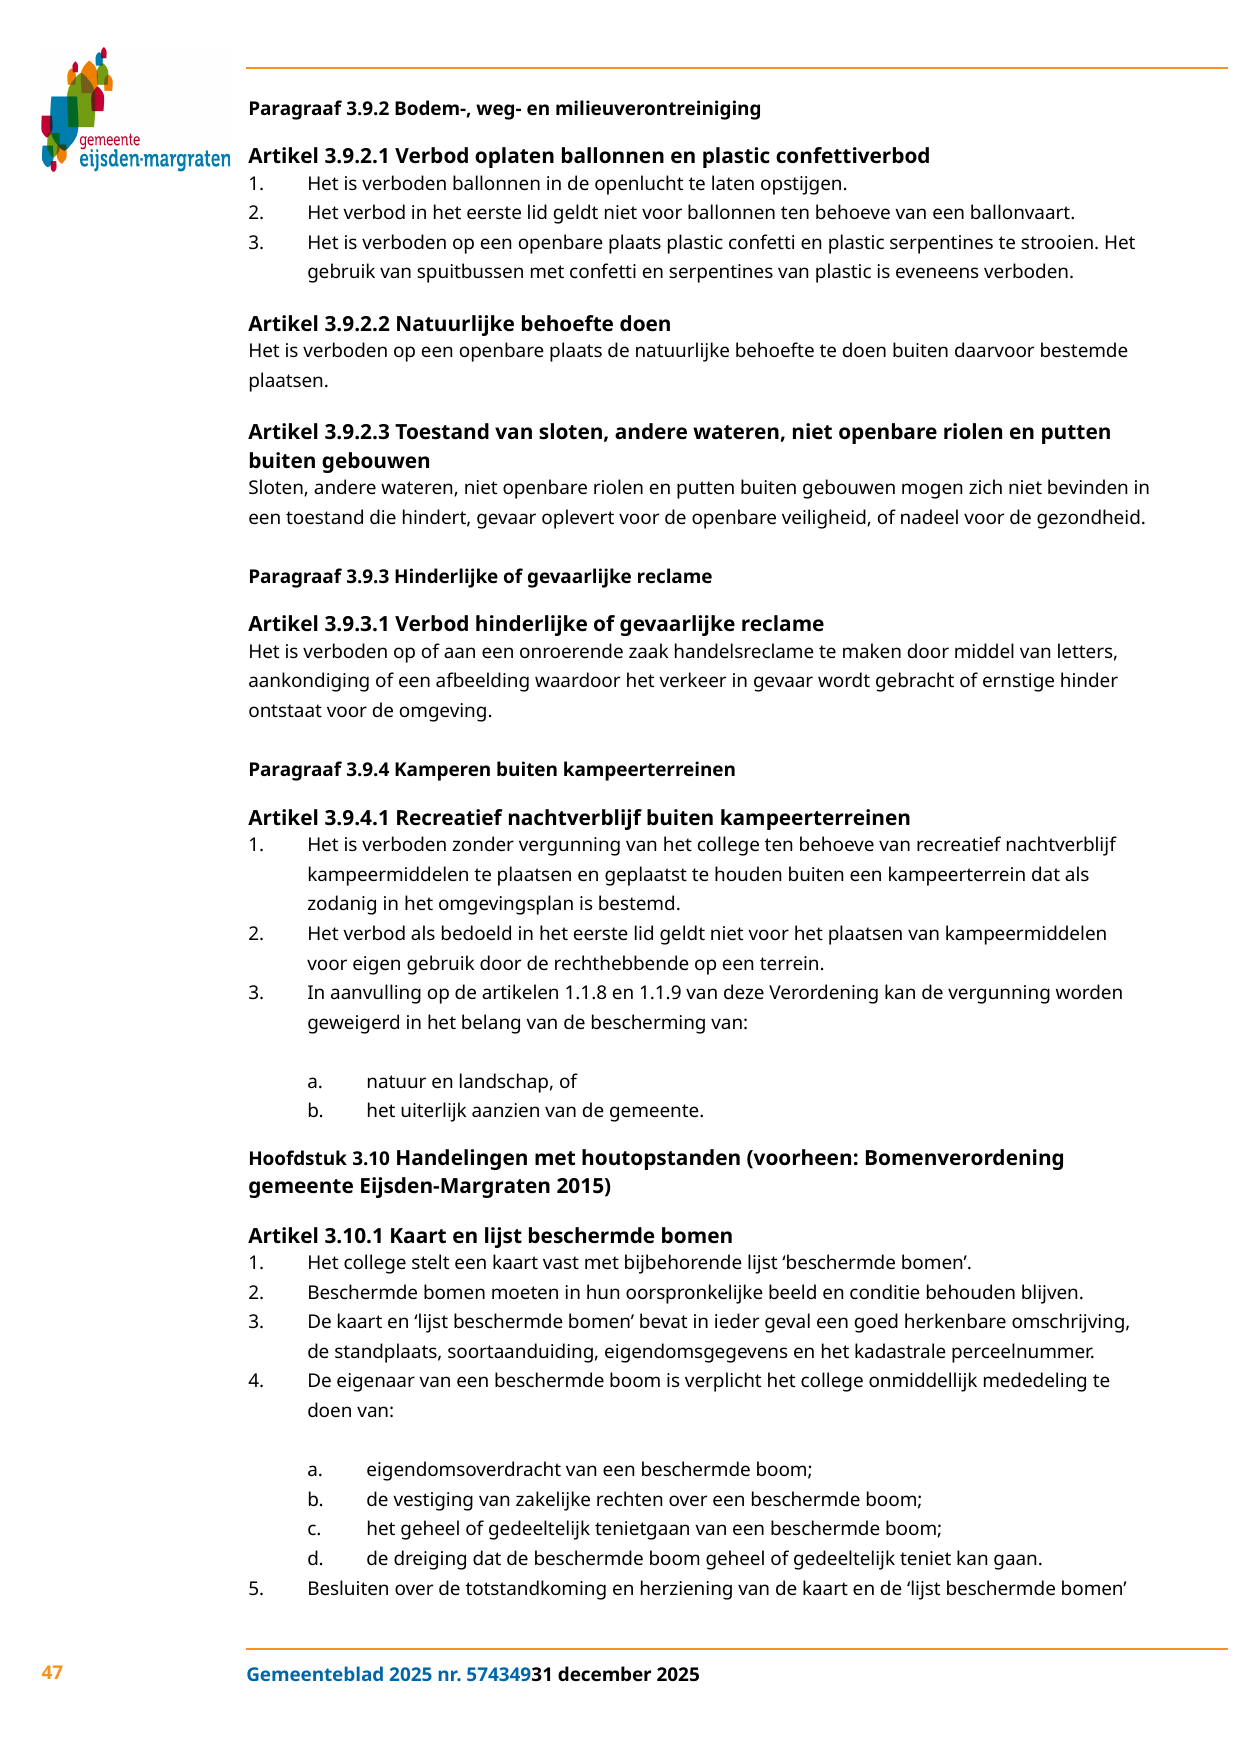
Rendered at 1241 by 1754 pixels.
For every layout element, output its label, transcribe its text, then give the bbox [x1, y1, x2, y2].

text Artikel 3.9.2.3 Toestand van sloten, andere wateren, niet openbare riolen en putten buiten gebouwen [248, 417, 1152, 474]
text Artikel 3.10.1 Kaart en lijst beschermde bomen [248, 1221, 1152, 1249]
list Beschermde bomen moeten in hun oorspronkelijke beeld en conditie behouden blijven. [248, 1279, 1152, 1305]
list Besluiten over de totstandkoming en herziening van de kaart en de ‘lijst beschermde bomen’ [248, 1575, 1152, 1601]
list Het verbod in het eerste lid geldt niet voor ballonnen ten behoeve van een ballonvaart. [248, 199, 1152, 225]
list In aanvulling op de artikelen 1.1.8 en 1.1.9 van deze Verordening kan de vergunning worden geweigerd in het belang van de bescherming van: [248, 979, 1152, 1034]
list de dreiging dat de beschermde boom geheel of gedeeltelijk teniet kan gaan. [307, 1545, 1152, 1571]
text Artikel 3.9.2.2 Natuurlijke behoefte doen [248, 309, 1152, 337]
list De kaart en ‘lijst beschermde bomen’ bevat in ieder geval een goed herkenbare omschrijving, de standplaats, soortaanduiding, eigendomsgegevens en het kadastrale perceelnummer. [248, 1308, 1152, 1364]
list De eigenaar van een beschermde boom is verplicht het college onmiddellijk mededeling te doen van: [248, 1368, 1152, 1423]
text Artikel 3.9.3.1 Verbod hinderlijke of gevaarlijke reclame [248, 609, 1152, 638]
list Het verbod als bedoeld in het eerste lid geldt niet voor het plaatsen van kampeermiddelen voor eigen gebruik door de rechthebbende op een terrein. [248, 920, 1152, 975]
list natuur en landschap, of [307, 1068, 1152, 1094]
text Paragraaf 3.9.3 Hinderlijke of gevaarlijke reclame [248, 563, 1152, 589]
text Hoofdstuk 3.10 Handelingen met houtopstanden (voorheen: Bomenverordening gemeente Eijsden-Margraten 2015) [248, 1143, 1152, 1200]
list Het college stelt een kaart vast met bijbehorende lijst ‘beschermde bomen’. [248, 1249, 1152, 1275]
list het uiterlijk aanzien van de gemeente. [307, 1098, 1152, 1123]
text Paragraaf 3.9.2 Bodem-, weg- en milieuverontreiniging [248, 95, 1152, 121]
text Artikel 3.9.2.1 Verbod oplaten ballonnen en plastic confettiverbod [248, 141, 1152, 170]
list eigendomsoverdracht van een beschermde boom; [307, 1456, 1152, 1482]
text Artikel 3.9.4.1 Recreatief nachtverblijf buiten kampeerterreinen [248, 803, 1152, 831]
list het geheel of gedeeltelijk tenietgaan van een beschermde boom; [307, 1516, 1152, 1541]
text Het is verboden op een openbare plaats de natuurlijke behoefte te doen buiten daarvoor bestemde plaatsen. [248, 337, 1152, 393]
picture [41, 47, 231, 172]
list Het is verboden op een openbare plaats plastic confetti en plastic serpentines te strooien. Het gebruik van spuitbussen met confetti en serpentines van plastic is eveneens verboden. [248, 229, 1152, 284]
text Het is verboden op of aan een onroerende zaak handelsreclame te maken door middel van letters, aankondiging of een afbeelding waardoor het verkeer in gevaar wordt gebracht of ernstige hinder ontstaat voor de omgeving. [248, 638, 1152, 723]
list de vestiging van zakelijke rechten over een beschermde boom; [307, 1486, 1152, 1512]
list Het is verboden ballonnen in de openlucht te laten opstijgen. [248, 170, 1152, 196]
text Sloten, andere wateren, niet openbare riolen en putten buiten gebouwen mogen zich niet bevinden in een toestand die hindert, gevaar oplevert voor de openbare veiligheid, of nadeel voor de gezondheid. [248, 474, 1152, 529]
list Het is verboden zonder vergunning van het college ten behoeve van recreatief nachtverblijf kampeermiddelen te plaatsen en geplaatst te houden buiten een kampeerterrein dat als zodanig in het omgevingsplan is bestemd. [248, 831, 1152, 916]
text Paragraaf 3.9.4 Kamperen buiten kampeerterreinen [248, 756, 1152, 782]
